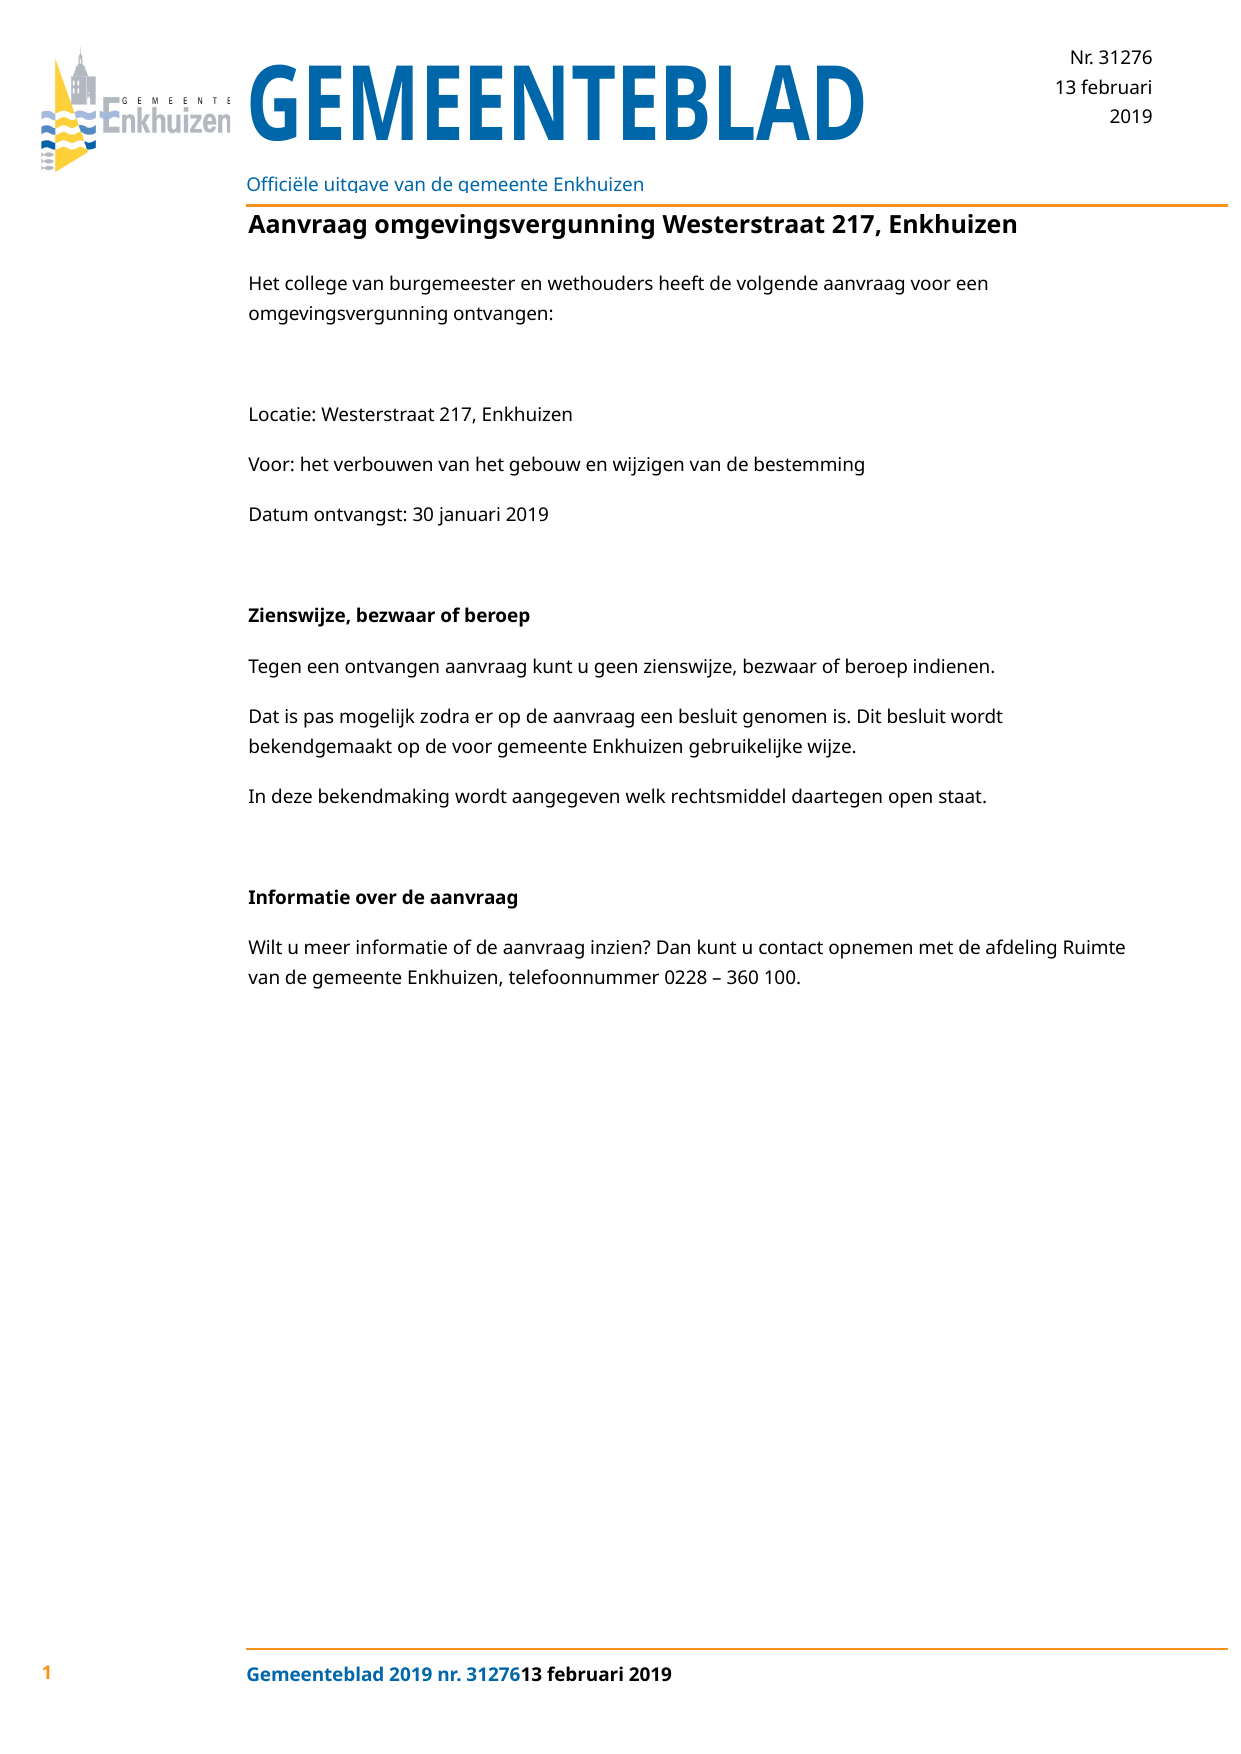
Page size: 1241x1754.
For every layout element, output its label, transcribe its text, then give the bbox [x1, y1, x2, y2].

text Informatie over de aanvraag [248, 884, 1152, 910]
text Zienswijze, bezwaar of beroep [248, 602, 1152, 628]
text Dat is pas mogelijk zodra er op de aanvraag een besluit genomen is. Dit besluit wordt bekendgemaakt op de voor gemeente Enkhuizen gebruikelijke wijze. [248, 703, 1152, 758]
text Datum ontvangst: 30 januari 2019 [248, 502, 1152, 527]
text Wilt u meer informatie of de aanvraag inzien? Dan kunt u contact opnemen met de afdeling Ruimte van de gemeente Enkhuizen, telefoonnummer 0228 – 360 100. [248, 934, 1152, 990]
text Het college van burgemeester en wethouders heeft de volgende aanvraag voor een omgevingsvergunning ontvangen: [248, 270, 1152, 326]
text Tegen een ontvangen aanvraag kunt u geen zienswijze, bezwaar of beroep indienen. [248, 653, 1152, 678]
text Locatie: Westerstraat 217, Enkhuizen [248, 401, 1152, 426]
text Aanvraag omgevingsvergunning Westerstraat 217, Enkhuizen [248, 207, 1152, 241]
text Voor: het verbouwen van het gebouw en wijzigen van de bestemming [248, 451, 1152, 477]
picture [41, 47, 231, 172]
text In deze bekendmaking wordt aangegeven welk rechtsmiddel daartegen open staat. [248, 783, 1152, 809]
